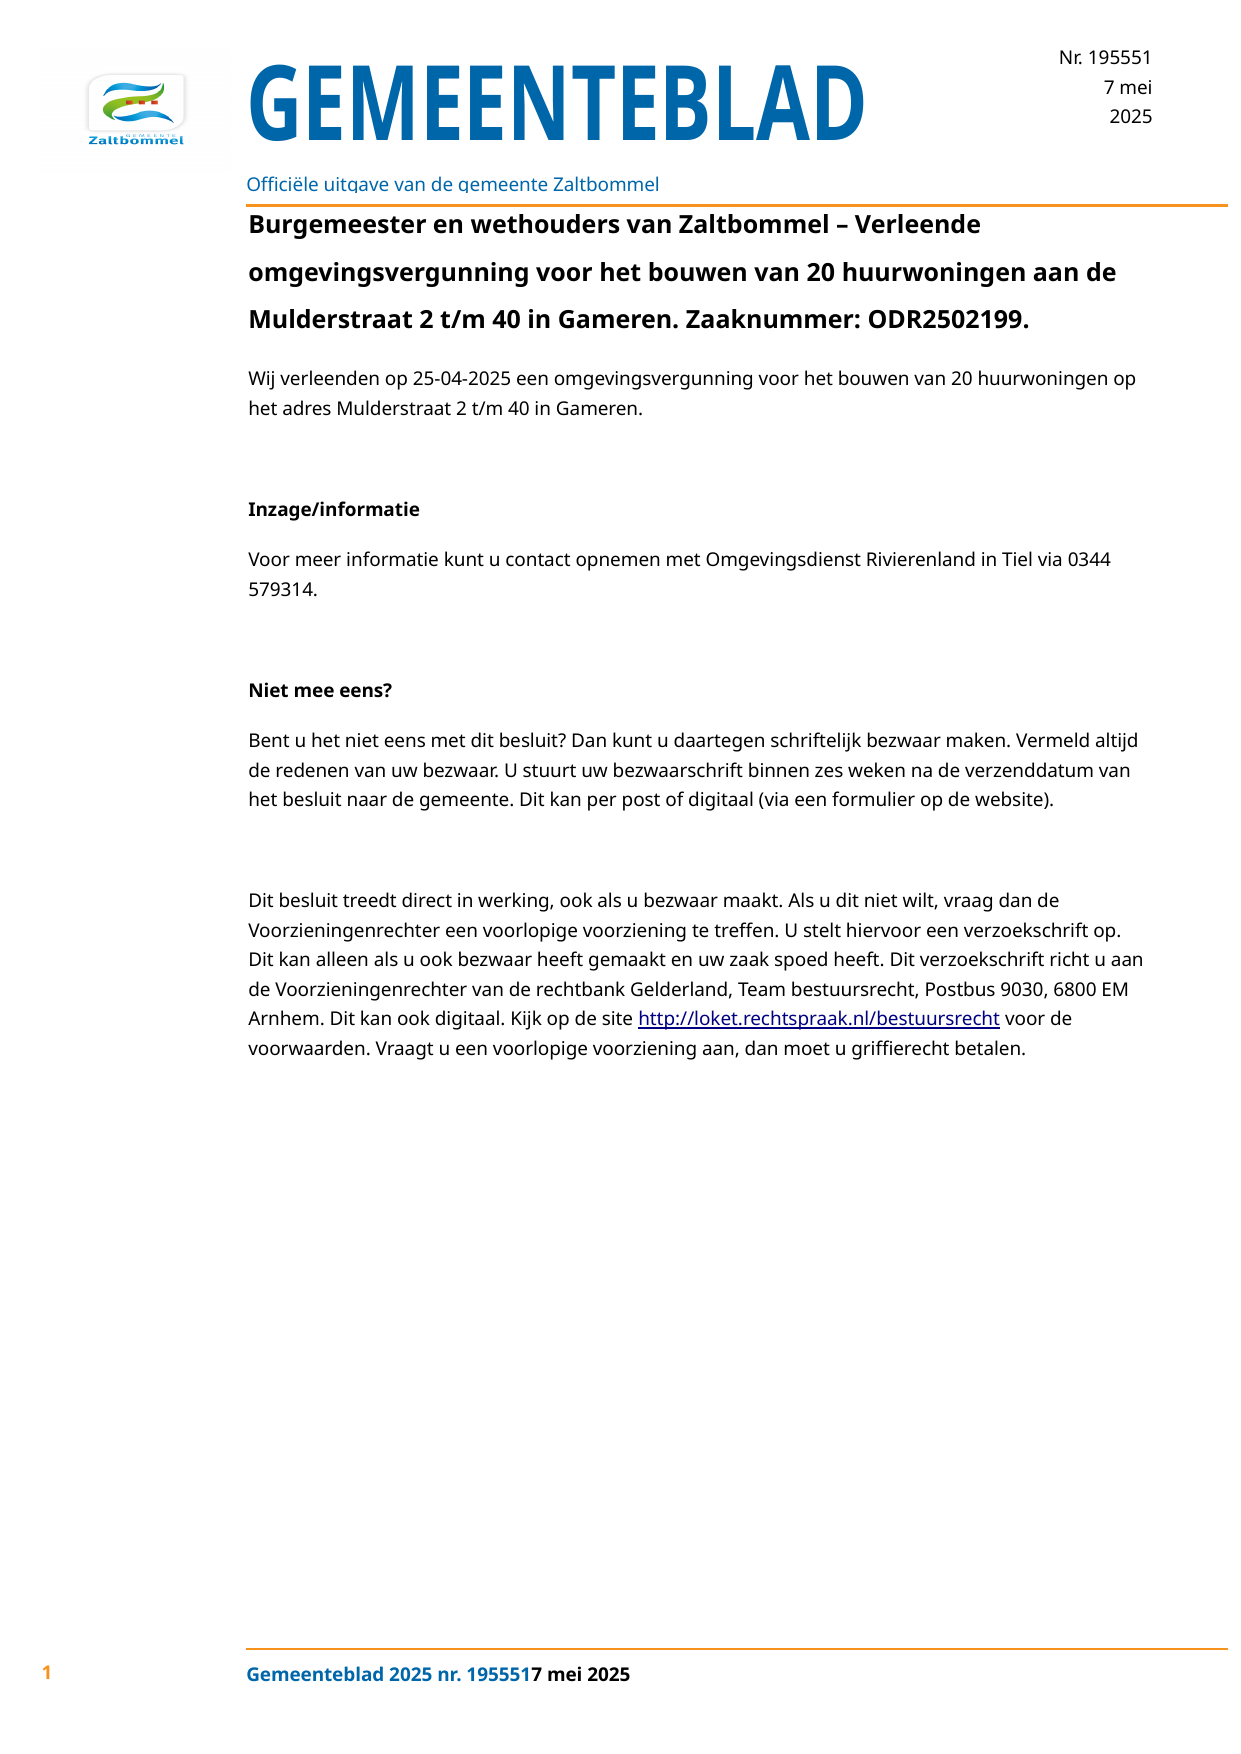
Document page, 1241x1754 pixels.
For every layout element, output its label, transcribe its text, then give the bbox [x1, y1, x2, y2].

text Inzage/informatie [248, 496, 1152, 522]
text Burgemeester en wethouders van Zaltbommel – Verleende omgevingsvergunning voor het bouwen van 20 huurwoningen aan de Mulderstraat 2 t/m 40 in Gameren. Zaaknummer: ODR2502199. [248, 207, 1152, 336]
text Bent u het niet eens met dit besluit? Dan kunt u daartegen schriftelijk bezwaar maken. Vermeld altijd de redenen van uw bezwaar. U stuurt uw bezwaarschrift binnen zes weken na de verzenddatum van het besluit naar de gemeente. Dit kan per post of digitaal (via een formulier op de website). [248, 727, 1152, 812]
picture [41, 47, 231, 172]
text Dit besluit treedt direct in werking, ook als u bezwaar maakt. Als u dit niet wilt, vraag dan de Voorzieningenrechter een voorlopige voorziening te treffen. U stelt hiervoor een verzoekschrift op. Dit kan alleen als u ook bezwaar heeft gemaakt en uw zaak spoed heeft. Dit verzoekschrift richt u aan de Voorzieningenrechter van de rechtbank Gelderland, Team bestuursrecht, Postbus 9030, 6800 EM Arnhem. Dit kan ook digitaal. Kijk op de site http://loket.rechtspraak.nl/bestuursrecht voor de voorwaarden. Vraagt u een voorlopige voorziening aan, dan moet u griffierecht betalen. [248, 887, 1152, 1061]
text Wij verleenden op 25-04-2025 een omgevingsvergunning voor het bouwen van 20 huurwoningen op het adres Mulderstraat 2 t/m 40 in Gameren. [248, 366, 1152, 421]
text Voor meer informatie kunt u contact opnemen met Omgevingsdienst Rivierenland in Tiel via 0344 579314. [248, 546, 1152, 602]
text Niet mee eens? [248, 677, 1152, 702]
